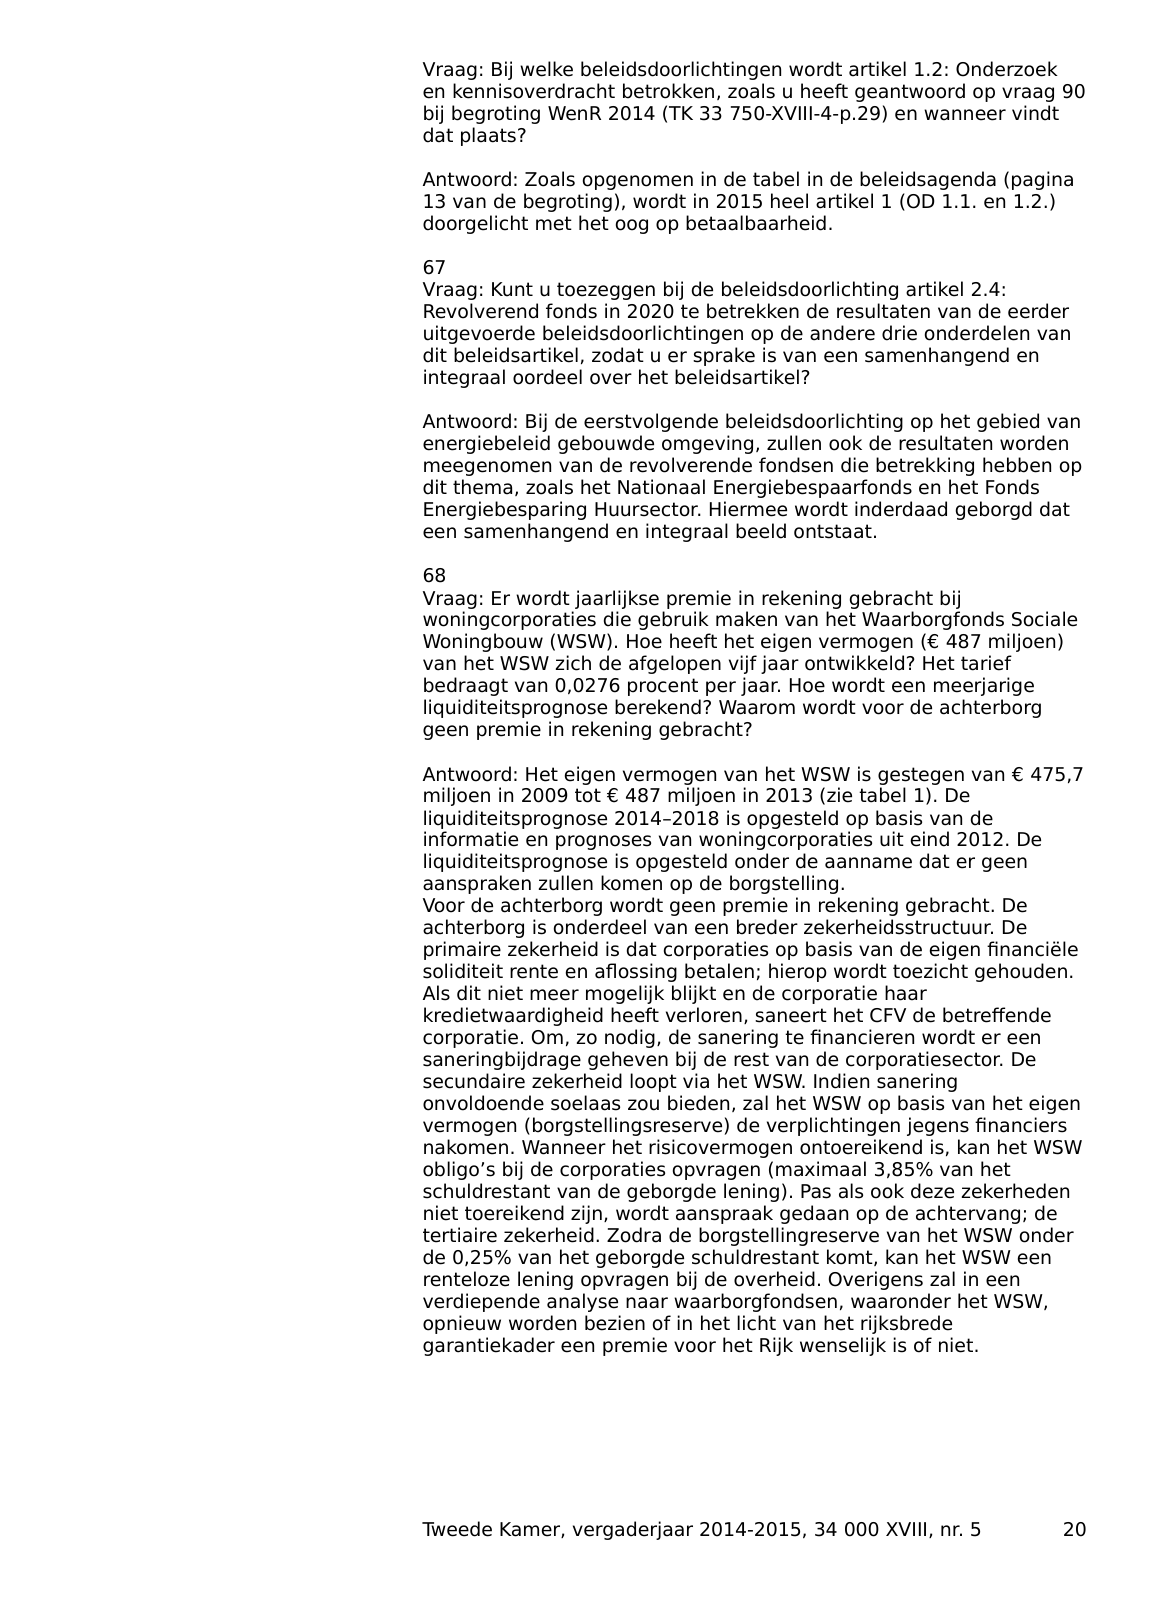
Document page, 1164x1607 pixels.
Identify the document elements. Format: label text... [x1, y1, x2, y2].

text Vraag: Kunt u toezeggen bij de beleidsdoorlichting artikel 2.4: Revolverend fonds in 2020 te betrekken de resultaten van de eerder uitgevoerde beleidsdoorlichtingen op de andere drie onderdelen van dit beleidsartikel, zodat u er sprake is van een samenhangend en integraal oordeel over het beleidsartikel? [422, 279, 1087, 389]
text Antwoord: Zoals opgenomen in de tabel in de beleidsagenda (pagina 13 van de begroting), wordt in 2015 heel artikel 1 (OD 1.1. en 1.2.) doorgelicht met het oog op betaalbaarheid. [422, 169, 1087, 235]
text 67 [422, 257, 1087, 279]
text Antwoord: Het eigen vermogen van het WSW is gestegen van € 475,7 miljoen in 2009 tot € 487 miljoen in 2013 (zie tabel 1). De liquiditeitsprognose 2014–2018 is opgesteld op basis van de informatie en prognoses van woningcorporaties uit eind 2012. De liquiditeitsprognose is opgesteld onder de aanname dat er geen aanspraken zullen komen op de borgstelling. [422, 763, 1087, 895]
text Vraag: Bij welke beleidsdoorlichtingen wordt artikel 1.2: Onderzoek en kennisoverdracht betrokken, zoals u heeft geantwoord op vraag 90 bij begroting WenR 2014 (TK 33 750-XVIII-4-p.29) en wanneer vindt dat plaats? [422, 59, 1087, 147]
text Vraag: Er wordt jaarlijkse premie in rekening gebracht bij woningcorporaties die gebruik maken van het Waarborgfonds Sociale Woningbouw (WSW). Hoe heeft het eigen vermogen (€ 487 miljoen) van het WSW zich de afgelopen vijf jaar ontwikkeld? Het tarief bedraagt van 0,0276 procent per jaar. Hoe wordt een meerjarige liquiditeitsprognose berekend? Waarom wordt voor de achterborg geen premie in rekening gebracht? [422, 587, 1087, 741]
text Voor de achterborg wordt geen premie in rekening gebracht. De achterborg is onderdeel van een breder zekerheidsstructuur. De primaire zekerheid is dat corporaties op basis van de eigen financiële soliditeit rente en aflossing betalen; hierop wordt toezicht gehouden. Als dit niet meer mogelijk blijkt en de corporatie haar kredietwaardigheid heeft verloren, saneert het CFV de betreffende corporatie. Om, zo nodig, de sanering te financieren wordt er een saneringbijdrage geheven bij de rest van de corporatiesector. De secundaire zekerheid loopt via het WSW. Indien sanering onvoldoende soelaas zou bieden, zal het WSW op basis van het eigen vermogen (borgstellingsreserve) de verplichtingen jegens financiers nakomen. Wanneer het risicovermogen ontoereikend is, kan het WSW obligo’s bij de corporaties opvragen (maximaal 3,85% van het schuldrestant van de geborgde lening). Pas als ook deze zekerheden niet toereikend zijn, wordt aanspraak gedaan op de achtervang; de tertiaire zekerheid. Zodra de borgstellingreserve van het WSW onder de 0,25% van het geborgde schuldrestant komt, kan het WSW een renteloze lening opvragen bij de overheid. Overigens zal in een verdiepende analyse naar waarborgfondsen, waaronder het WSW, opnieuw worden bezien of in het licht van het rijksbrede garantiekader een premie voor het Rijk wenselijk is of niet. [422, 895, 1087, 1357]
text 68 [422, 565, 1087, 587]
text Antwoord: Bij de eerstvolgende beleidsdoorlichting op het gebied van energiebeleid gebouwde omgeving, zullen ook de resultaten worden meegenomen van de revolverende fondsen die betrekking hebben op dit thema, zoals het Nationaal Energiebespaarfonds en het Fonds Energiebesparing Huursector. Hiermee wordt inderdaad geborgd dat een samenhangend en integraal beeld ontstaat. [422, 411, 1087, 543]
